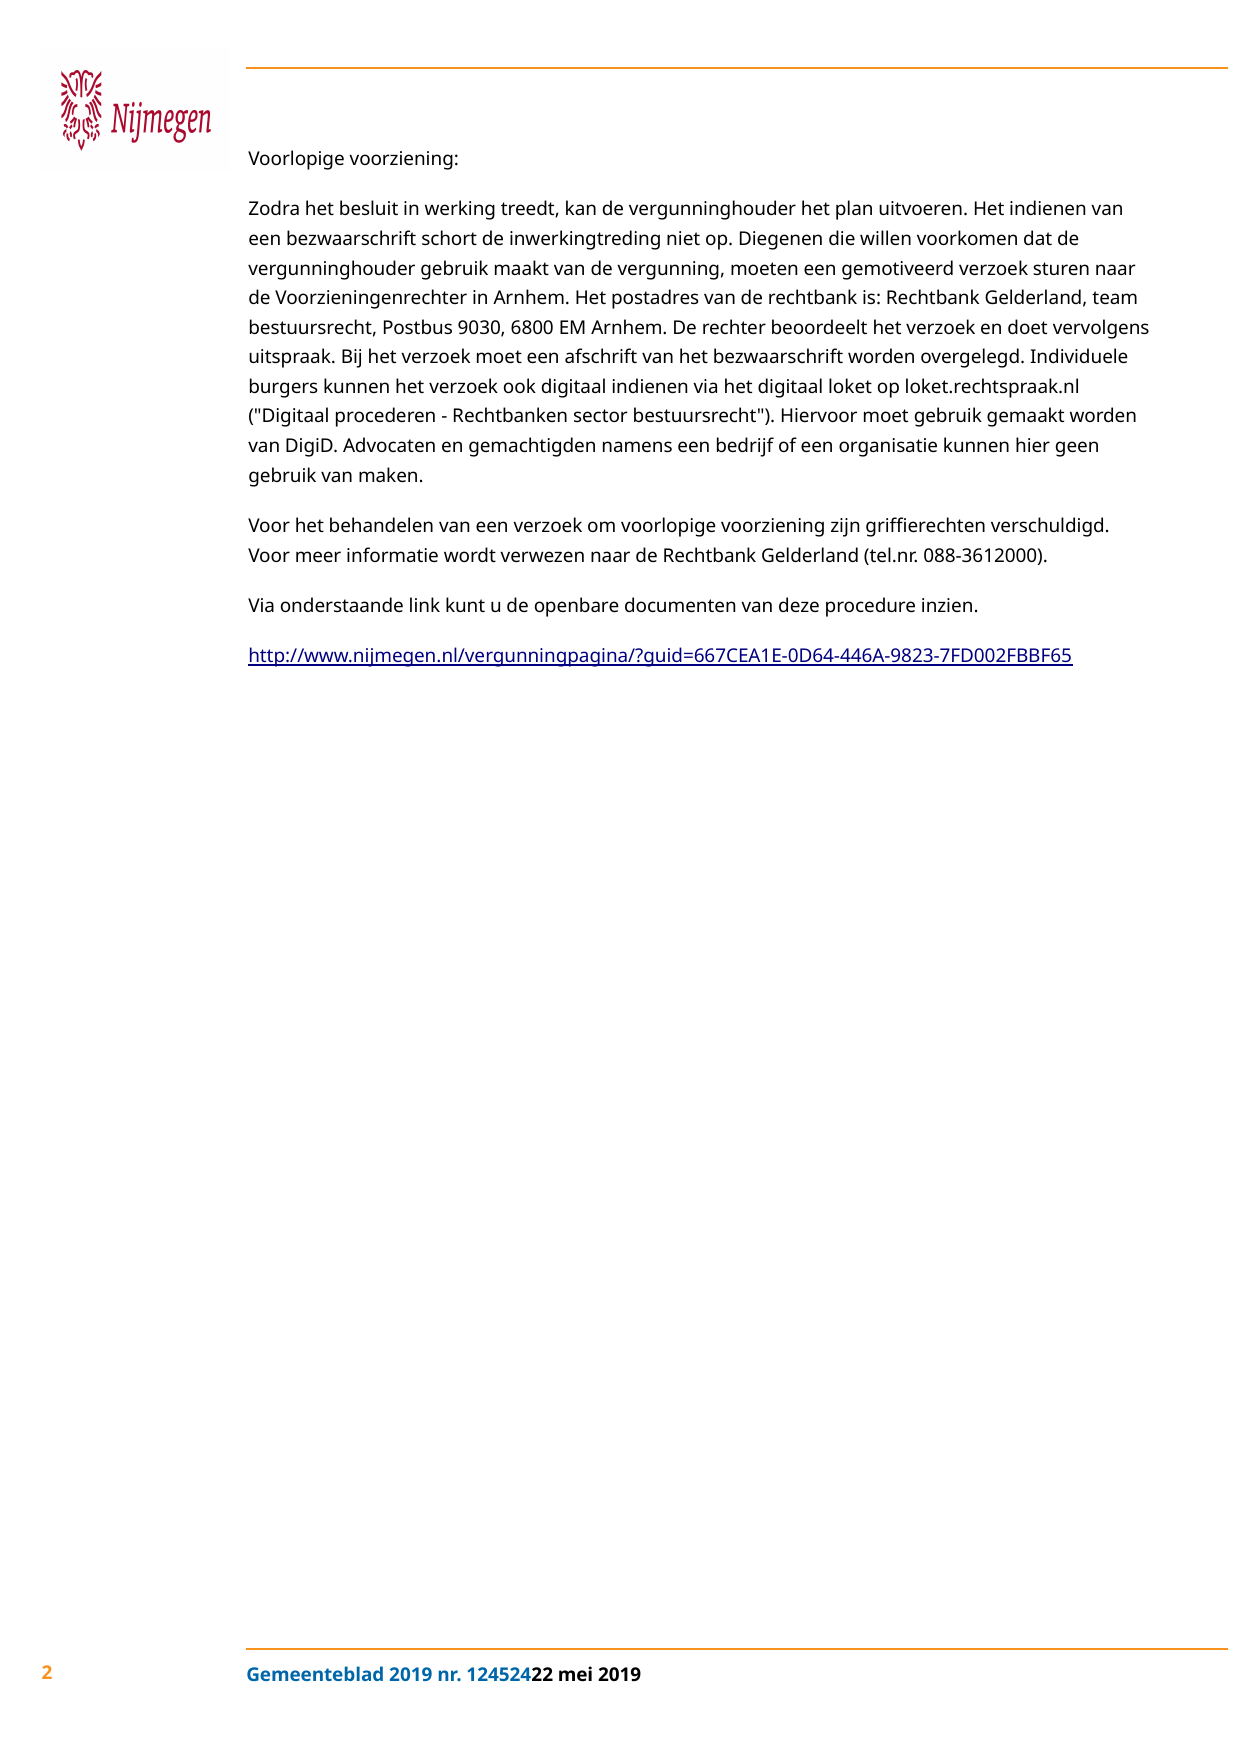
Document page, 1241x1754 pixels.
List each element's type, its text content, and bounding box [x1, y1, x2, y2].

text Zodra het besluit in werking treedt, kan de vergunninghouder het plan uitvoeren. Het indienen van een bezwaarschrift schort de inwerkingtreding niet op. Diegenen die willen voorkomen dat de vergunninghouder gebruik maakt van de vergunning, moeten een gemotiveerd verzoek sturen naar de Voorzieningenrechter in Arnhem. Het postadres van de rechtbank is: Rechtbank Gelderland, team bestuursrecht, Postbus 9030, 6800 EM Arnhem. De rechter beoordeelt het verzoek en doet vervolgens uitspraak. Bij het verzoek moet een afschrift van het bezwaarschrift worden overgelegd. Individuele burgers kunnen het verzoek ook digitaal indienen via het digitaal loket op loket.rechtspraak.nl ("Digitaal procederen - Rechtbanken sector bestuursrecht"). Hiervoor moet gebruik gemaakt worden van DigiD. Advocaten en gemachtigden namens een bedrijf of een organisatie kunnen hier geen gebruik van maken. [248, 196, 1152, 488]
text Voor het behandelen van een verzoek om voorlopige voorziening zijn griffierechten verschuldigd. Voor meer informatie wordt verwezen naar de Rechtbank Gelderland (tel.nr. 088-3612000). [248, 512, 1152, 568]
text Voorlopige voorziening: [248, 145, 1152, 171]
text http://www.nijmegen.nl/vergunningpagina/?guid=667CEA1E-0D64-446A-9823-7FD002FBBF65 [248, 643, 1152, 668]
text Via onderstaande link kunt u de openbare documenten van deze procedure inzien. [248, 592, 1152, 618]
picture [41, 47, 231, 172]
